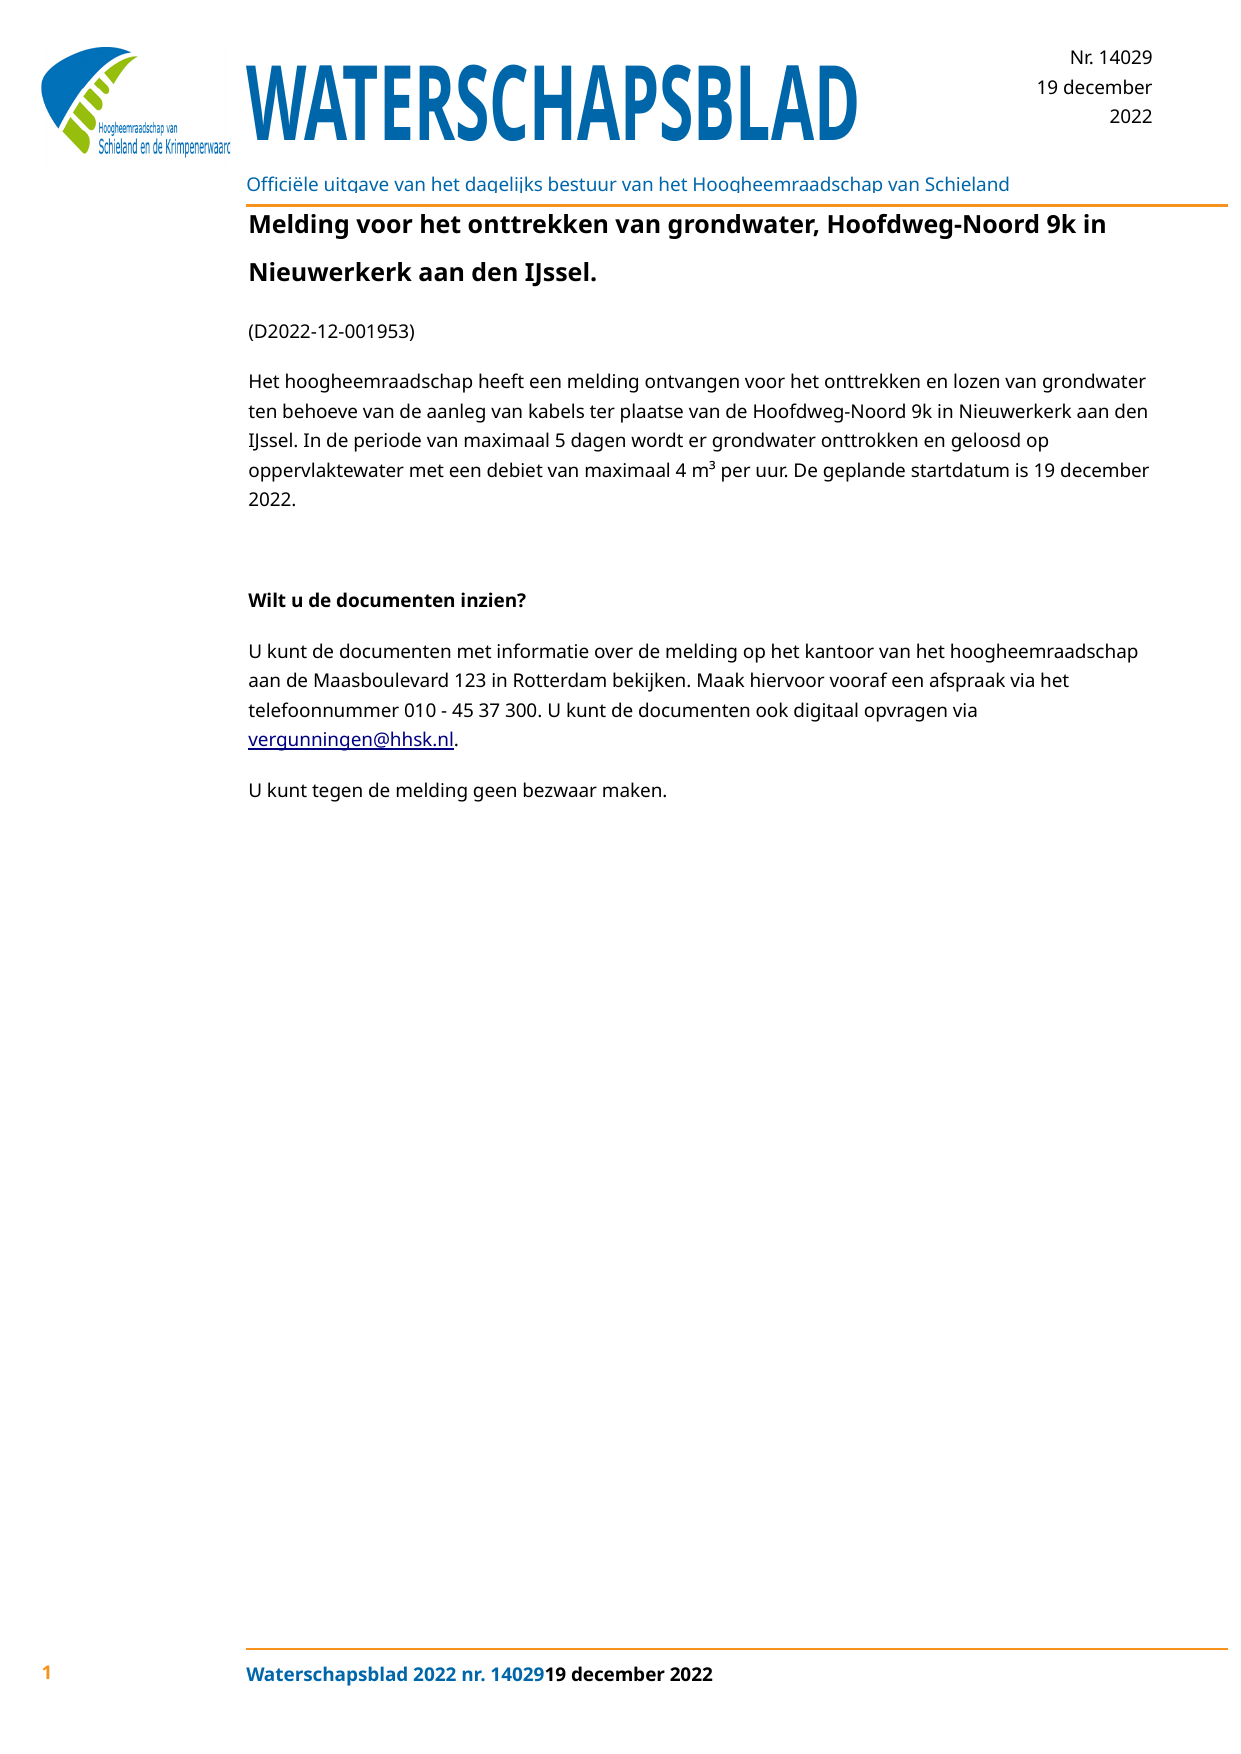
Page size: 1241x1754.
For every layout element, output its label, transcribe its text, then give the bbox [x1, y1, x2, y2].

text Wilt u de documenten inzien? [248, 587, 1152, 613]
picture [41, 47, 231, 172]
text (D2022-12-001953) [248, 318, 1152, 344]
text Melding voor het onttrekken van grondwater, Hoofdweg-Noord 9k in Nieuwerkerk aan den IJssel. [248, 207, 1152, 288]
text U kunt tegen de melding geen bezwaar maken. [248, 777, 1152, 803]
text U kunt de documenten met informatie over de melding op het kantoor van het hoogheemraadschap aan de Maasboulevard 123 in Rotterdam bekijken. Maak hiervoor vooraf een afspraak via het telefoonnummer 010 - 45 37 300. U kunt de documenten ook digitaal opvragen via vergunningen@hhsk.nl. [248, 638, 1152, 752]
text Het hoogheemraadschap heeft een melding ontvangen voor het onttrekken en lozen van grondwater ten behoeve van de aanleg van kabels ter plaatse van de Hoofdweg-Noord 9k in Nieuwerkerk aan den IJssel. In de periode van maximaal 5 dagen wordt er grondwater onttrokken en geloosd op oppervlaktewater met een debiet van maximaal 4 m³ per uur. De geplande startdatum is 19 december 2022. [248, 368, 1152, 512]
